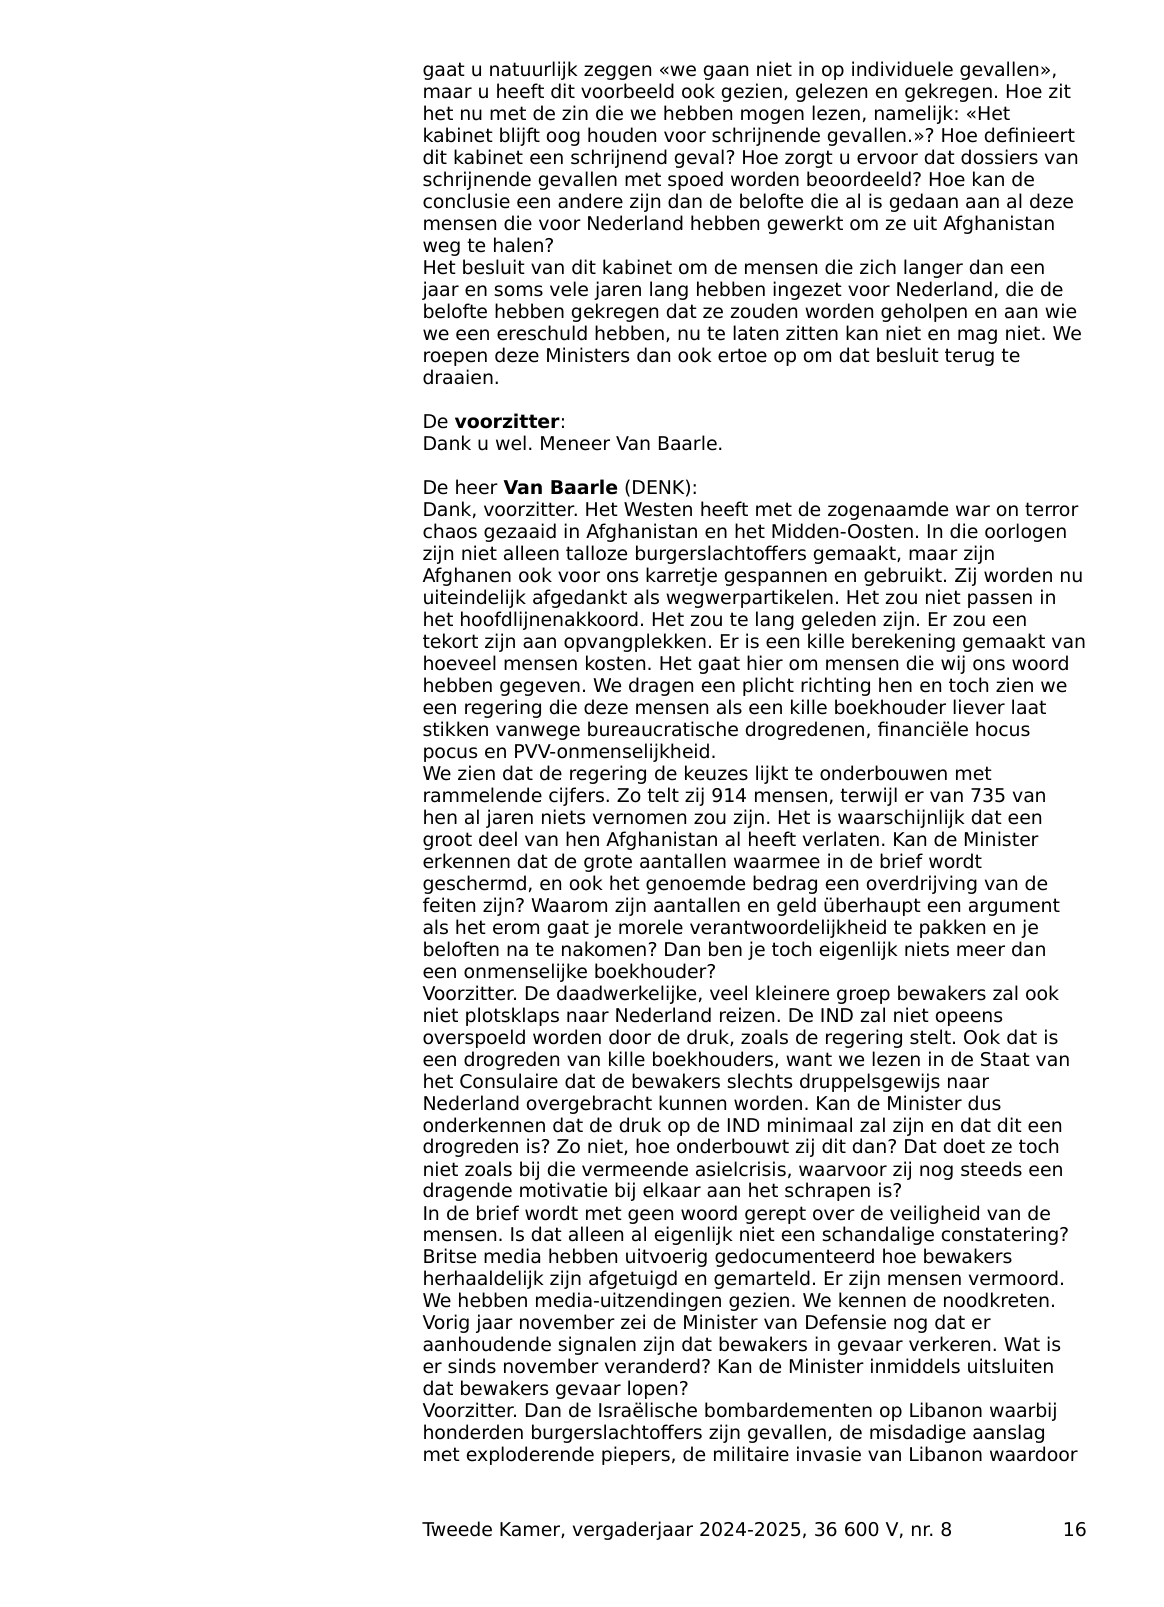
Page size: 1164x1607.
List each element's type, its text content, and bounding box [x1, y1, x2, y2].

text Dank u wel. Meneer Van Baarle. [422, 433, 1087, 455]
text De voorzitter: [422, 411, 1087, 433]
text We zien dat de regering de keuzes lijkt te onderbouwen met rammelende cijfers. Zo telt zij 914 mensen, terwijl er van 735 van hen al jaren niets vernomen zou zijn. Het is waarschijnlijk dat een groot deel van hen Afghanistan al heeft verlaten. Kan de Minister erkennen dat de grote aantallen waarmee in de brief wordt geschermd, en ook het genoemde bedrag een overdrijving van de feiten zijn? Waarom zijn aantallen en geld überhaupt een argument als het erom gaat je morele verantwoordelijkheid te pakken en je beloften na te nakomen? Dan ben je toch eigenlijk niets meer dan een onmenselijke boekhouder? [422, 763, 1087, 983]
text Voorzitter. Dan de Israëlische bombardementen op Libanon waarbij honderden burgerslachtoffers zijn gevallen, de misdadige aanslag met exploderende piepers, de militaire invasie van Libanon waardoor [422, 1400, 1087, 1466]
text Het besluit van dit kabinet om de mensen die zich langer dan een jaar en soms vele jaren lang hebben ingezet voor Nederland, die de belofte hebben gekregen dat ze zouden worden geholpen en aan wie we een ereschuld hebben, nu te laten zitten kan niet en mag niet. We roepen deze Ministers dan ook ertoe op om dat besluit terug te draaien. [422, 257, 1087, 389]
text De heer Van Baarle (DENK): [422, 477, 1087, 499]
text gaat u natuurlijk zeggen «we gaan niet in op individuele gevallen», maar u heeft dit voorbeeld ook gezien, gelezen en gekregen. Hoe zit het nu met de zin die we hebben mogen lezen, namelijk: «Het kabinet blijft oog houden voor schrijnende gevallen.»? Hoe definieert dit kabinet een schrijnend geval? Hoe zorgt u ervoor dat dossiers van schrijnende gevallen met spoed worden beoordeeld? Hoe kan de conclusie een andere zijn dan de belofte die al is gedaan aan al deze mensen die voor Nederland hebben gewerkt om ze uit Afghanistan weg te halen? [422, 59, 1087, 257]
text Voorzitter. De daadwerkelijke, veel kleinere groep bewakers zal ook niet plotsklaps naar Nederland reizen. De IND zal niet opeens overspoeld worden door de druk, zoals de regering stelt. Ook dat is een drogreden van kille boekhouders, want we lezen in de Staat van het Consulaire dat de bewakers slechts druppelsgewijs naar Nederland overgebracht kunnen worden. Kan de Minister dus onderkennen dat de druk op de IND minimaal zal zijn en dat dit een drogreden is? Zo niet, hoe onderbouwt zij dit dan? Dat doet ze toch niet zoals bij die vermeende asielcrisis, waarvoor zij nog steeds een dragende motivatie bij elkaar aan het schrapen is? [422, 983, 1087, 1202]
text In de brief wordt met geen woord gerept over de veiligheid van de mensen. Is dat alleen al eigenlijk niet een schandalige constatering? Britse media hebben uitvoerig gedocumenteerd hoe bewakers herhaaldelijk zijn afgetuigd en gemarteld. Er zijn mensen vermoord. We hebben media-uitzendingen gezien. We kennen de noodkreten. Vorig jaar november zei de Minister van Defensie nog dat er aanhoudende signalen zijn dat bewakers in gevaar verkeren. Wat is er sinds november veranderd? Kan de Minister inmiddels uitsluiten dat bewakers gevaar lopen? [422, 1202, 1087, 1400]
text Dank, voorzitter. Het Westen heeft met de zogenaamde war on terror chaos gezaaid in Afghanistan en het Midden-Oosten. In die oorlogen zijn niet alleen talloze burgerslachtoffers gemaakt, maar zijn Afghanen ook voor ons karretje gespannen en gebruikt. Zij worden nu uiteindelijk afgedankt als wegwerpartikelen. Het zou niet passen in het hoofdlijnenakkoord. Het zou te lang geleden zijn. Er zou een tekort zijn aan opvangplekken. Er is een kille berekening gemaakt van hoeveel mensen kosten. Het gaat hier om mensen die wij ons woord hebben gegeven. We dragen een plicht richting hen en toch zien we een regering die deze mensen als een kille boekhouder liever laat stikken vanwege bureaucratische drogredenen, financiële hocus pocus en PVV-onmenselijkheid. [422, 499, 1087, 763]
